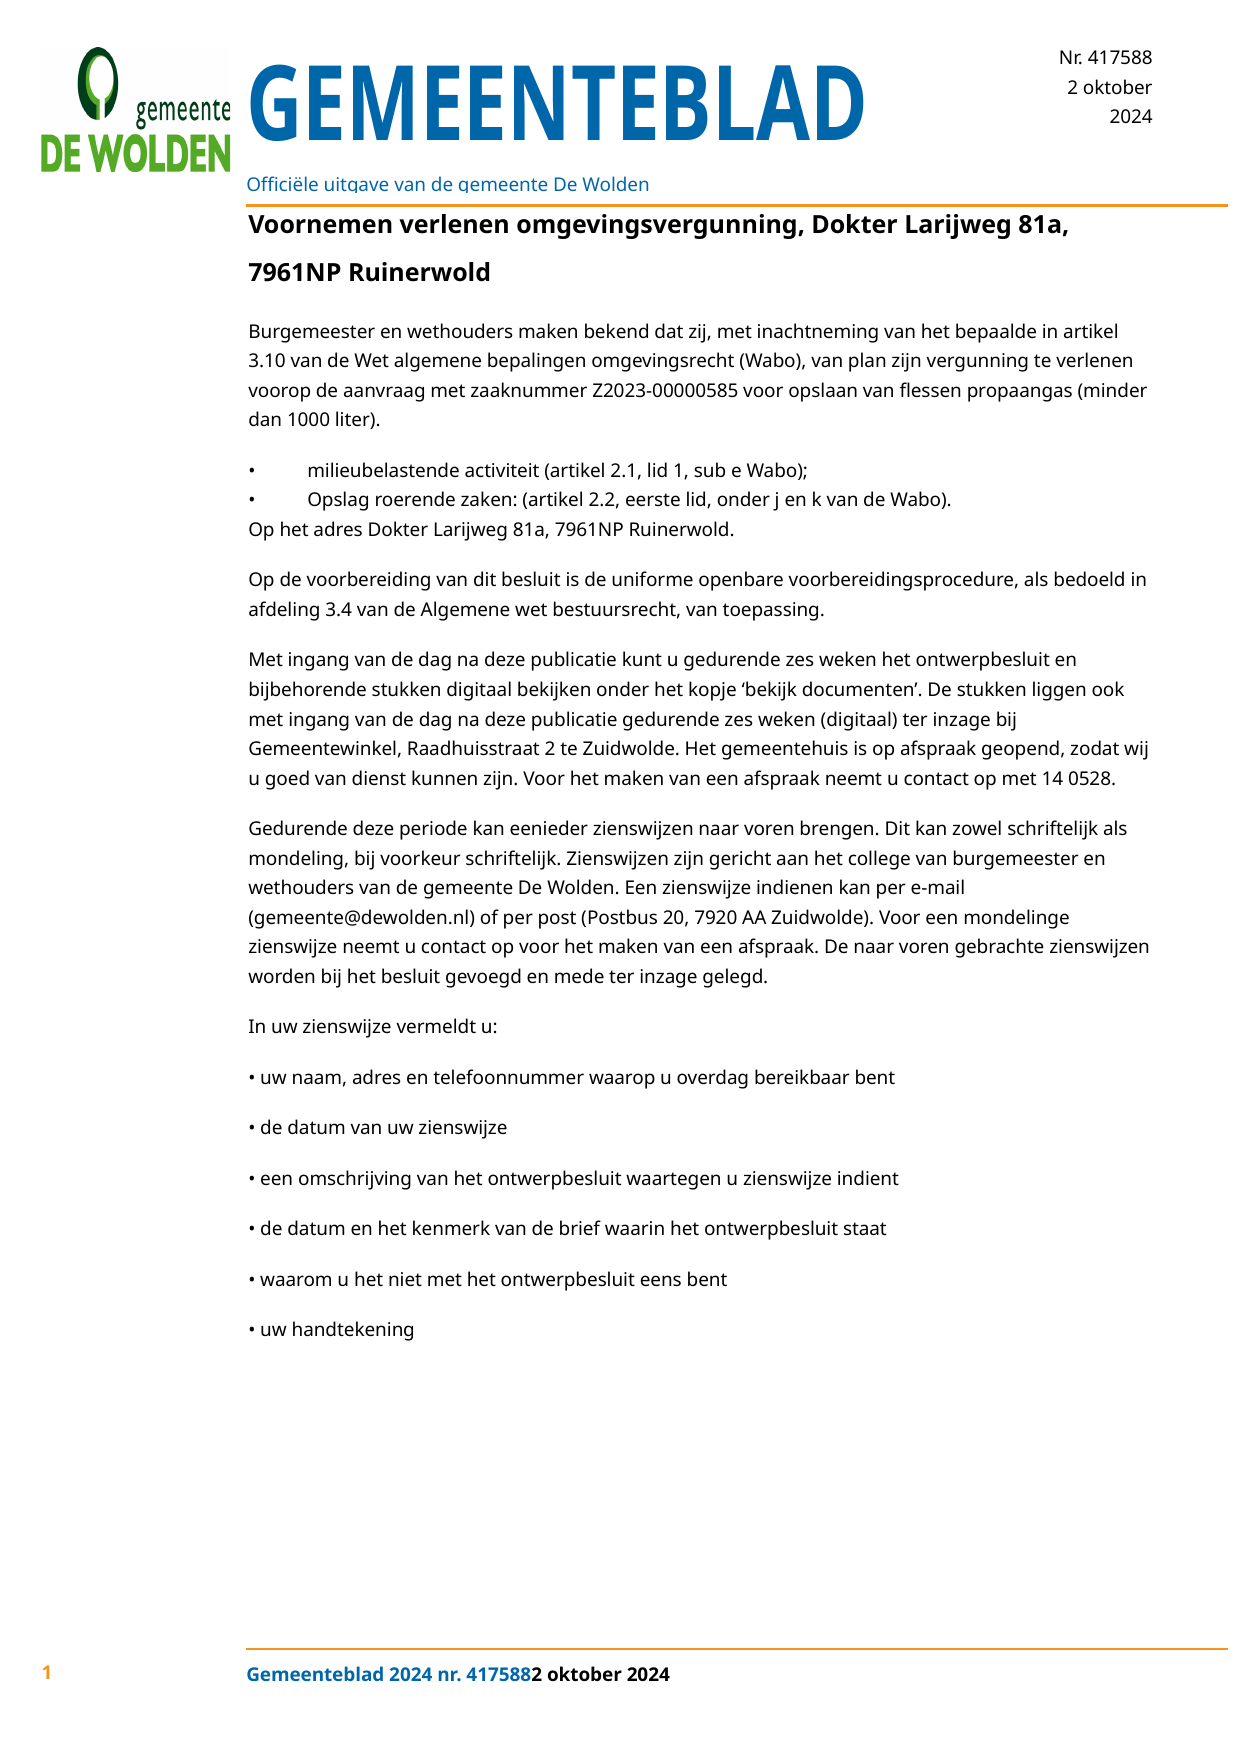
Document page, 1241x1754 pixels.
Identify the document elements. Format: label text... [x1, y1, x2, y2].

text Met ingang van de dag na deze publicatie kunt u gedurende zes weken het ontwerpbesluit en bijbehorende stukken digitaal bekijken onder het kopje ‘bekijk documenten’. De stukken liggen ook met ingang van de dag na deze publicatie gedurende zes weken (digitaal) ter inzage bij Gemeentewinkel, Raadhuisstraat 2 te Zuidwolde. Het gemeentehuis is op afspraak geopend, zodat wij u goed van dienst kunnen zijn. Voor het maken van een afspraak neemt u contact op met 14 0528. [248, 647, 1152, 791]
text • een omschrijving van het ontwerpbesluit waartegen u zienswijze indient [248, 1165, 1152, 1191]
text Burgemeester en wethouders maken bekend dat zij, met inachtneming van het bepaalde in artikel 3.10 van de Wet algemene bepalingen omgevingsrecht (Wabo), van plan zijn vergunning te verlenen voorop de aanvraag met zaaknummer Z2023-00000585 voor opslaan van flessen propaangas (minder dan 1000 liter). [248, 318, 1152, 432]
text Op het adres Dokter Larijweg 81a, 7961NP Ruinerwold. [248, 516, 1152, 542]
list milieubelastende activiteit (artikel 2.1, lid 1, sub e Wabo); [248, 457, 1152, 483]
text In uw zienswijze vermeldt u: [248, 1014, 1152, 1039]
text Gedurende deze periode kan eenieder zienswijzen naar voren brengen. Dit kan zowel schriftelijk als mondeling, bij voorkeur schriftelijk. Zienswijzen zijn gericht aan het college van burgemeester en wethouders van de gemeente De Wolden. Een zienswijze indienen kan per e-mail (gemeente@dewolden.nl) of per post (Postbus 20, 7920 AA Zuidwolde). Voor een mondelinge zienswijze neemt u contact op voor het maken van een afspraak. De naar voren gebrachte zienswijzen worden bij het besluit gevoegd en mede ter inzage gelegd. [248, 815, 1152, 989]
text • uw naam, adres en telefoonnummer waarop u overdag bereikbaar bent [248, 1064, 1152, 1090]
text • waarom u het niet met het ontwerpbesluit eens bent [248, 1266, 1152, 1292]
text • uw handtekening [248, 1316, 1152, 1342]
list Opslag roerende zaken: (artikel 2.2, eerste lid, onder j en k van de Wabo). [248, 487, 1152, 512]
text • de datum en het kenmerk van de brief waarin het ontwerpbesluit staat [248, 1215, 1152, 1241]
text • de datum van uw zienswijze [248, 1114, 1152, 1140]
text Op de voorbereiding van dit besluit is de uniforme openbare voorbereidingsprocedure, als bedoeld in afdeling 3.4 van de Algemene wet bestuursrecht, van toepassing. [248, 567, 1152, 622]
picture [41, 47, 231, 172]
text Voornemen verlenen omgevingsvergunning, Dokter Larijweg 81a, 7961NP Ruinerwold [248, 207, 1152, 288]
